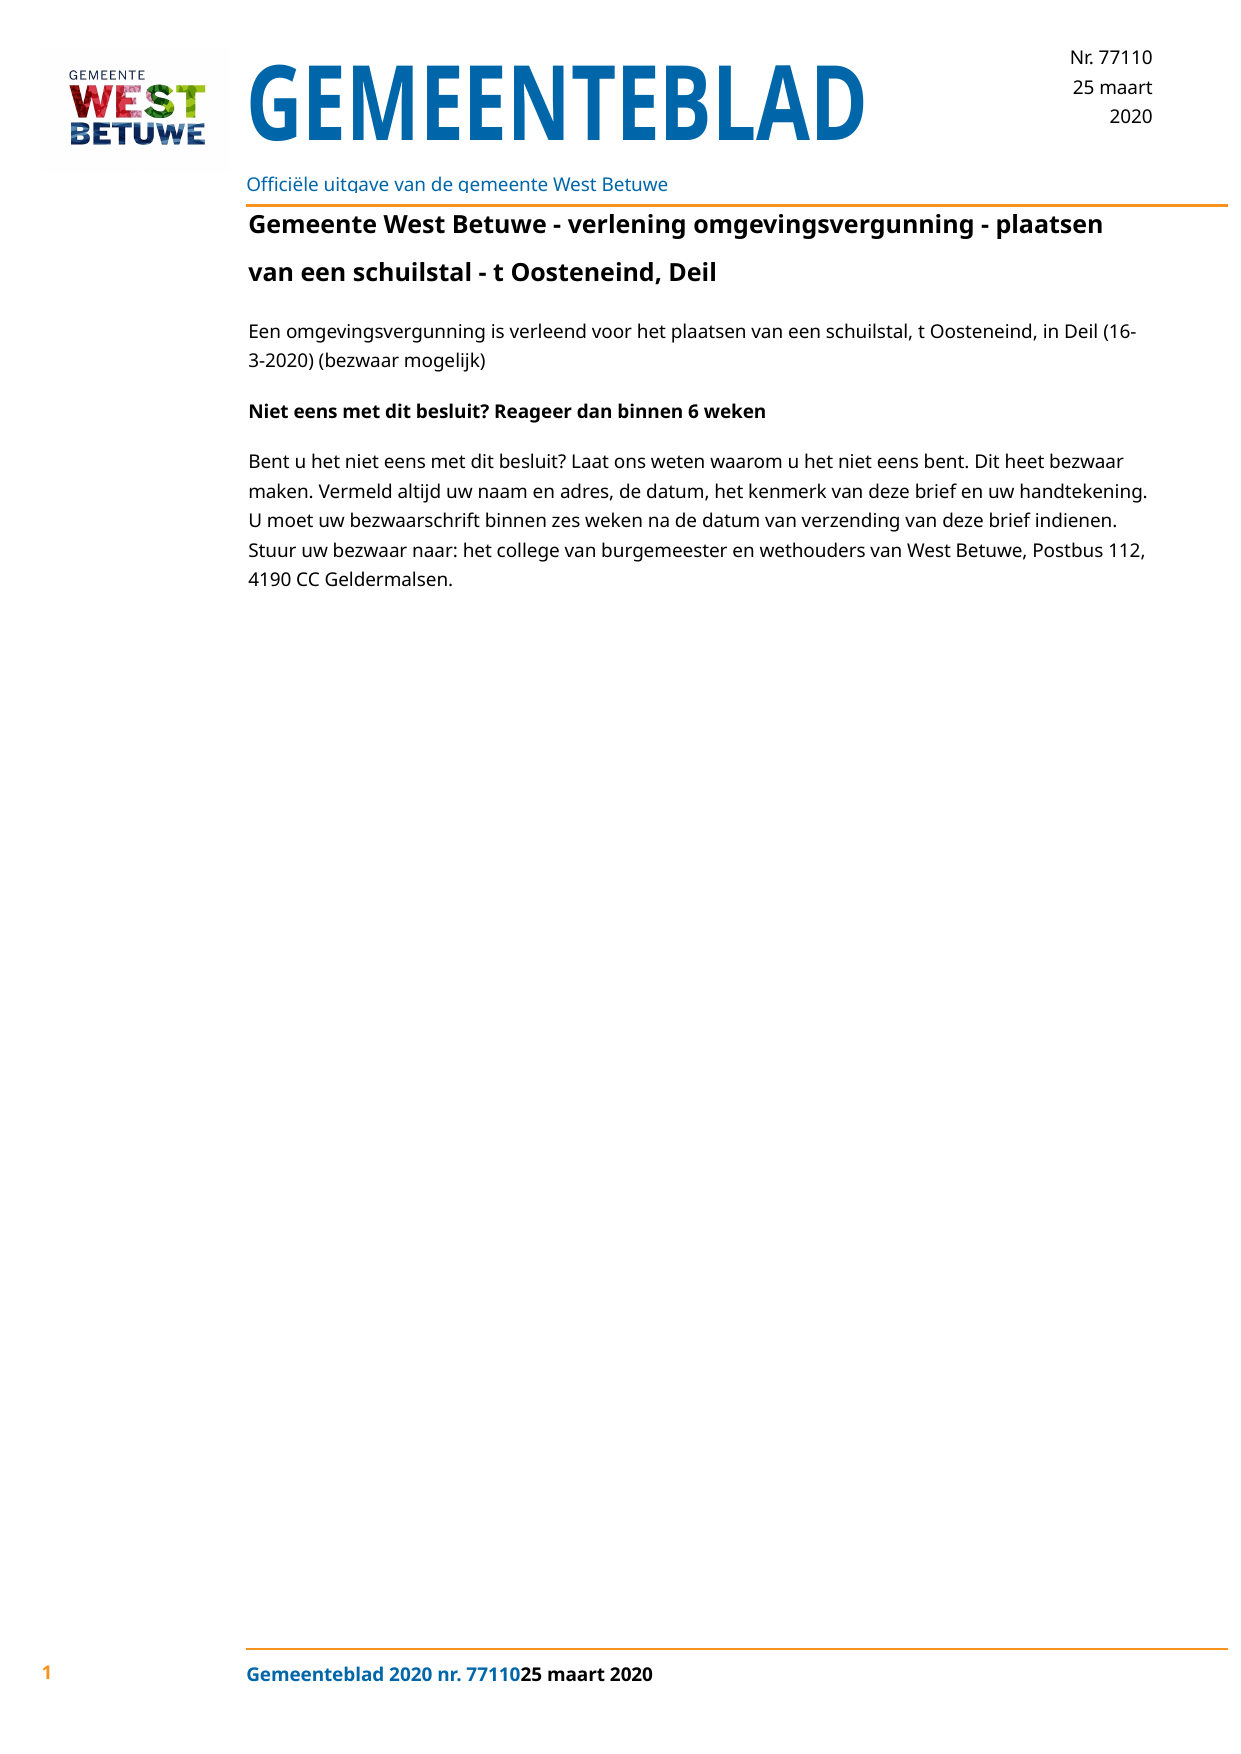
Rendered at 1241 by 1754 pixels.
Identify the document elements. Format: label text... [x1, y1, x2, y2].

picture [41, 47, 231, 172]
text Niet eens met dit besluit? Reageer dan binnen 6 weken [248, 398, 1152, 424]
text Bent u het niet eens met dit besluit? Laat ons weten waarom u het niet eens bent. Dit heet bezwaar maken. Vermeld altijd uw naam en adres, de datum, het kenmerk van deze brief en uw handtekening. U moet uw bezwaarschrift binnen zes weken na de datum van verzending van deze brief indienen. Stuur uw bezwaar naar: het college van burgemeester en wethouders van West Betuwe, Postbus 112, 4190 CC Geldermalsen. [248, 448, 1152, 592]
text Een omgevingsvergunning is verleend voor het plaatsen van een schuilstal, t Oosteneind, in Deil (16-3-2020) (bezwaar mogelijk) [248, 318, 1152, 373]
text Gemeente West Betuwe - verlening omgevingsvergunning - plaatsen van een schuilstal - t Oosteneind, Deil [248, 207, 1152, 288]
